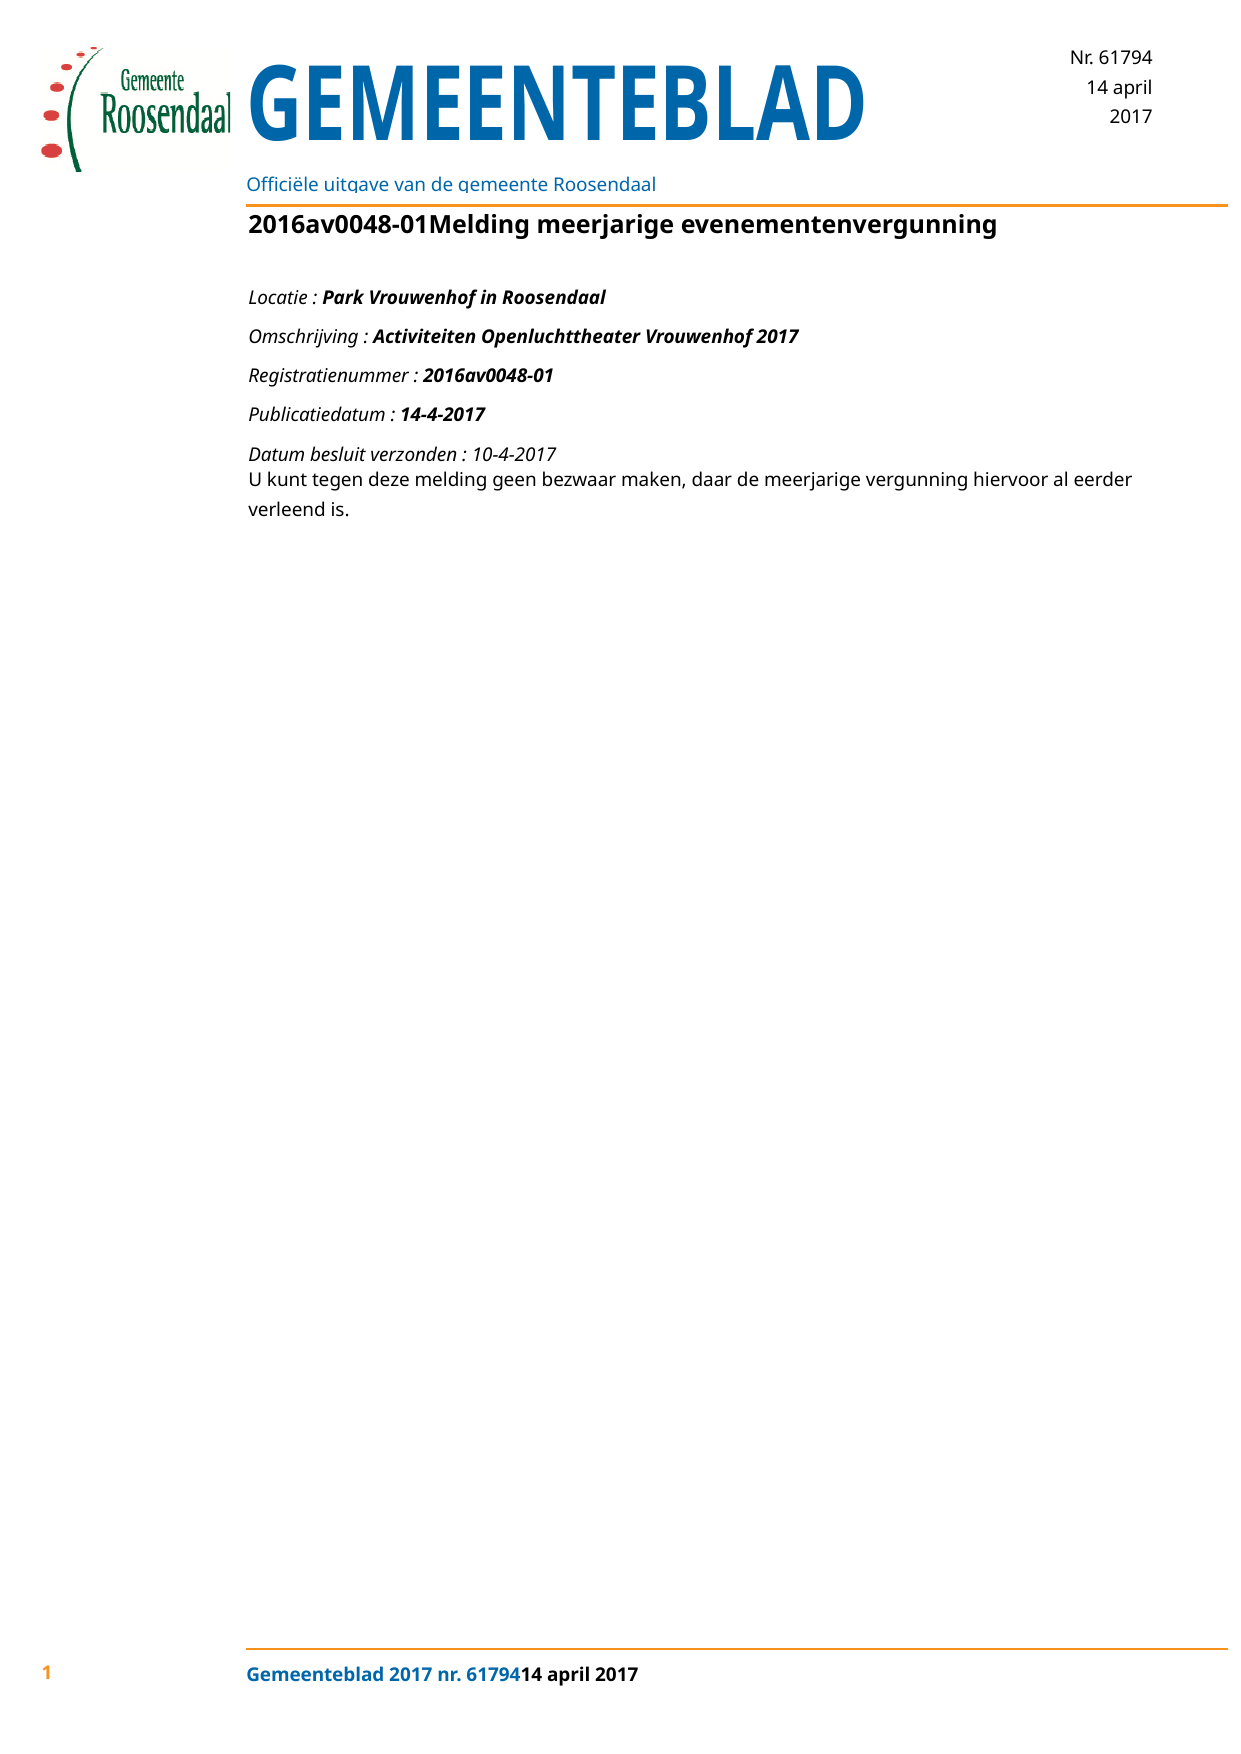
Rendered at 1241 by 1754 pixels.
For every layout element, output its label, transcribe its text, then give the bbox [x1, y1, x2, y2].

text Publicatiedatum : 14-4-2017 [248, 402, 1152, 427]
text Locatie : Park Vrouwenhof in Roosendaal [248, 284, 1152, 309]
text 2016av0048-01Melding meerjarige evenementenvergunning [248, 207, 1152, 241]
text Datum besluit verzonden : 10-4-2017 [248, 441, 1152, 467]
text Registratienummer : 2016av0048-01 [248, 362, 1152, 388]
text Omschrijving : Activiteiten Openluchttheater Vrouwenhof 2017 [248, 323, 1152, 349]
text U kunt tegen deze melding geen bezwaar maken, daar de meerjarige vergunning hiervoor al eerder verleend is. [248, 467, 1152, 522]
picture [41, 47, 231, 172]
